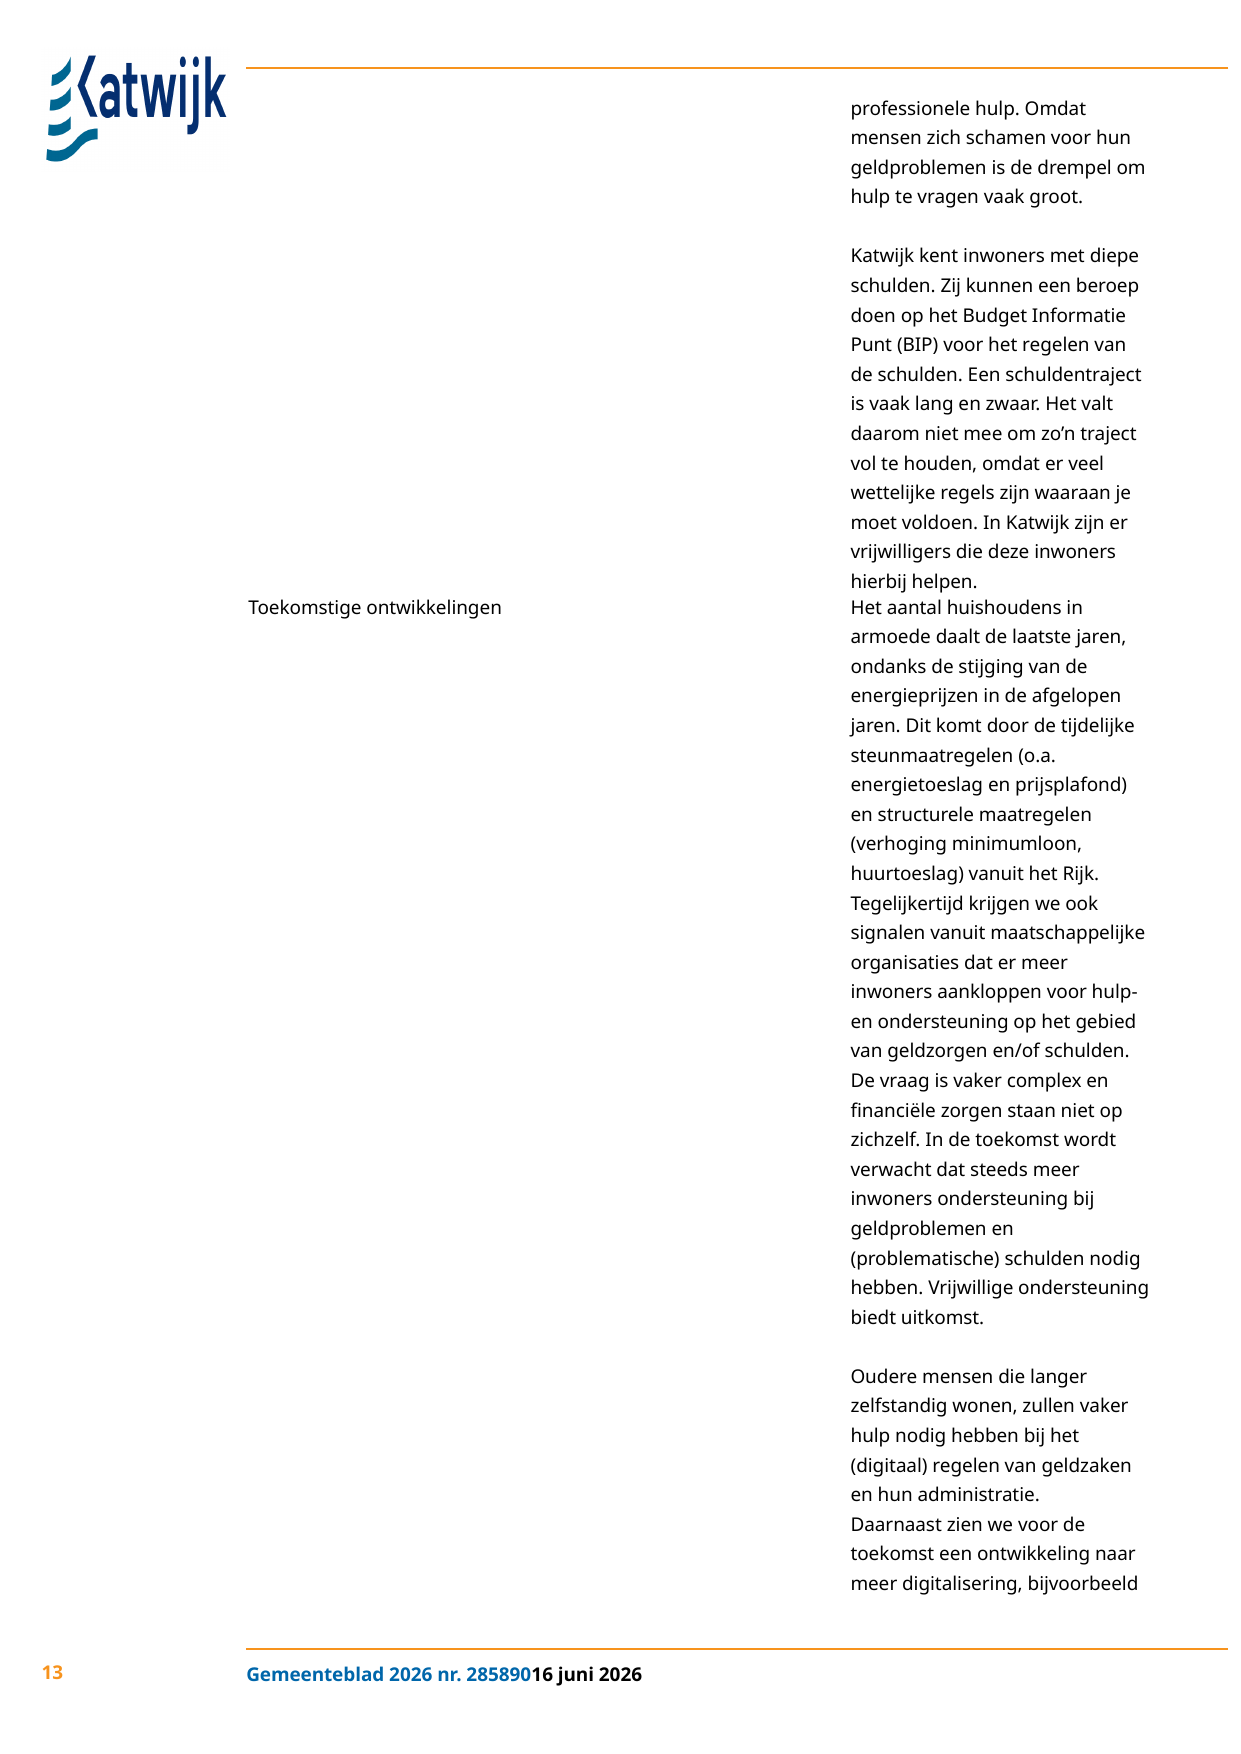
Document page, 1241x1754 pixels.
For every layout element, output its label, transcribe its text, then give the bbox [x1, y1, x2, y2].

table_cell Toekomstige ontwikkelingen [248, 594, 850, 1596]
picture [41, 47, 231, 172]
table_cell [248, 95, 850, 594]
table_cell professionele hulp. Omdat mensen zich schamen voor hun geldproblemen is de drempel om hulp te vragen vaak groot. Katwijk kent inwoners met diepe schulden. Zij kunnen een beroep doen op het Budget Informatie Punt (BIP) voor het regelen van de schulden. Een schuldentraject is vaak lang en zwaar. Het valt daarom niet mee om zo’n traject vol te houden, omdat er veel wettelijke regels zijn waaraan je moet voldoen. In Katwijk zijn er vrijwilligers die deze inwoners hierbij helpen. [850, 95, 1152, 594]
table_cell Het aantal huishoudens in armoede daalt de laatste jaren, ondanks de stijging van de energieprijzen in de afgelopen jaren. Dit komt door de tijdelijke steunmaatregelen (o.a. energietoeslag en prijsplafond) en structurele maatregelen (verhoging minimumloon, huurtoeslag) vanuit het Rijk. Tegelijkertijd krijgen we ook signalen vanuit maatschappelijke organisaties dat er meer inwoners aankloppen voor hulp- en ondersteuning op het gebied van geldzorgen en/of schulden. De vraag is vaker complex en financiële zorgen staan niet op zichzelf. In de toekomst wordt verwacht dat steeds meer inwoners ondersteuning bij geldproblemen en (problematische) schulden nodig hebben. Vrijwillige ondersteuning biedt uitkomst. Oudere mensen die langer zelfstandig wonen, zullen vaker hulp nodig hebben bij het (digitaal) regelen van geldzaken en hun administratie. Daarnaast zien we voor de toekomst een ontwikkeling naar meer digitalisering, bijvoorbeeld [850, 594, 1152, 1596]
